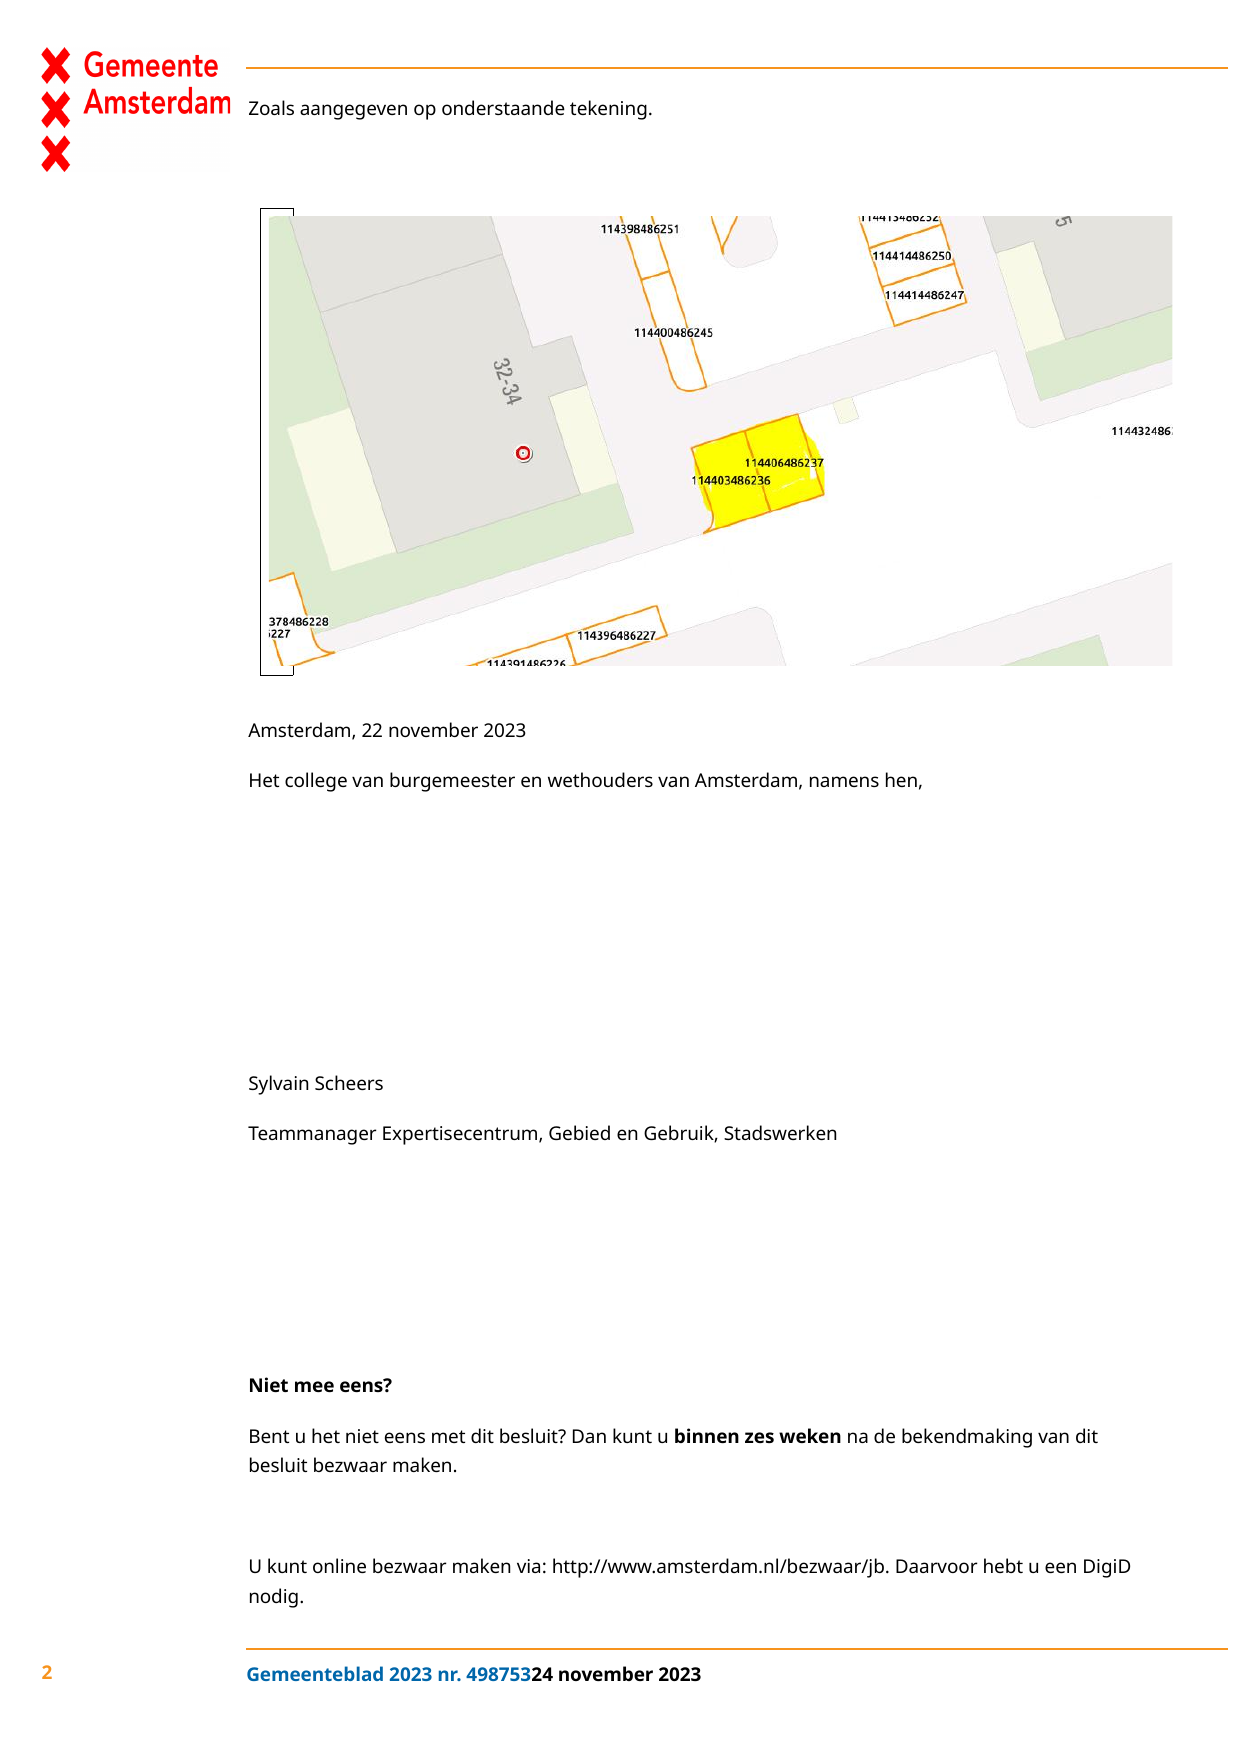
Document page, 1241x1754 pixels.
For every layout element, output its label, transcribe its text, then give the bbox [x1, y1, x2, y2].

text Amsterdam, 22 november 2023 [248, 717, 1152, 743]
picture [268, 216, 1173, 666]
text Zoals aangegeven op onderstaande tekening. [248, 95, 1152, 121]
text Niet mee eens? [248, 1372, 1152, 1398]
text Het college van burgemeester en wethouders van Amsterdam, namens hen, [248, 767, 1152, 793]
text U kunt online bezwaar maken via: http://www.amsterdam.nl/bezwaar/jb. Daarvoor hebt u een DigiD nodig. [248, 1553, 1152, 1609]
text Sylvain Scheers [248, 1070, 1152, 1096]
text Teammanager Expertisecentrum, Gebied en Gebruik, Stadswerken [248, 1120, 1152, 1146]
picture [41, 47, 231, 172]
text Bent u het niet eens met dit besluit? Dan kunt u binnen zes weken na de bekendmaking van dit besluit bezwaar maken. [248, 1423, 1152, 1478]
